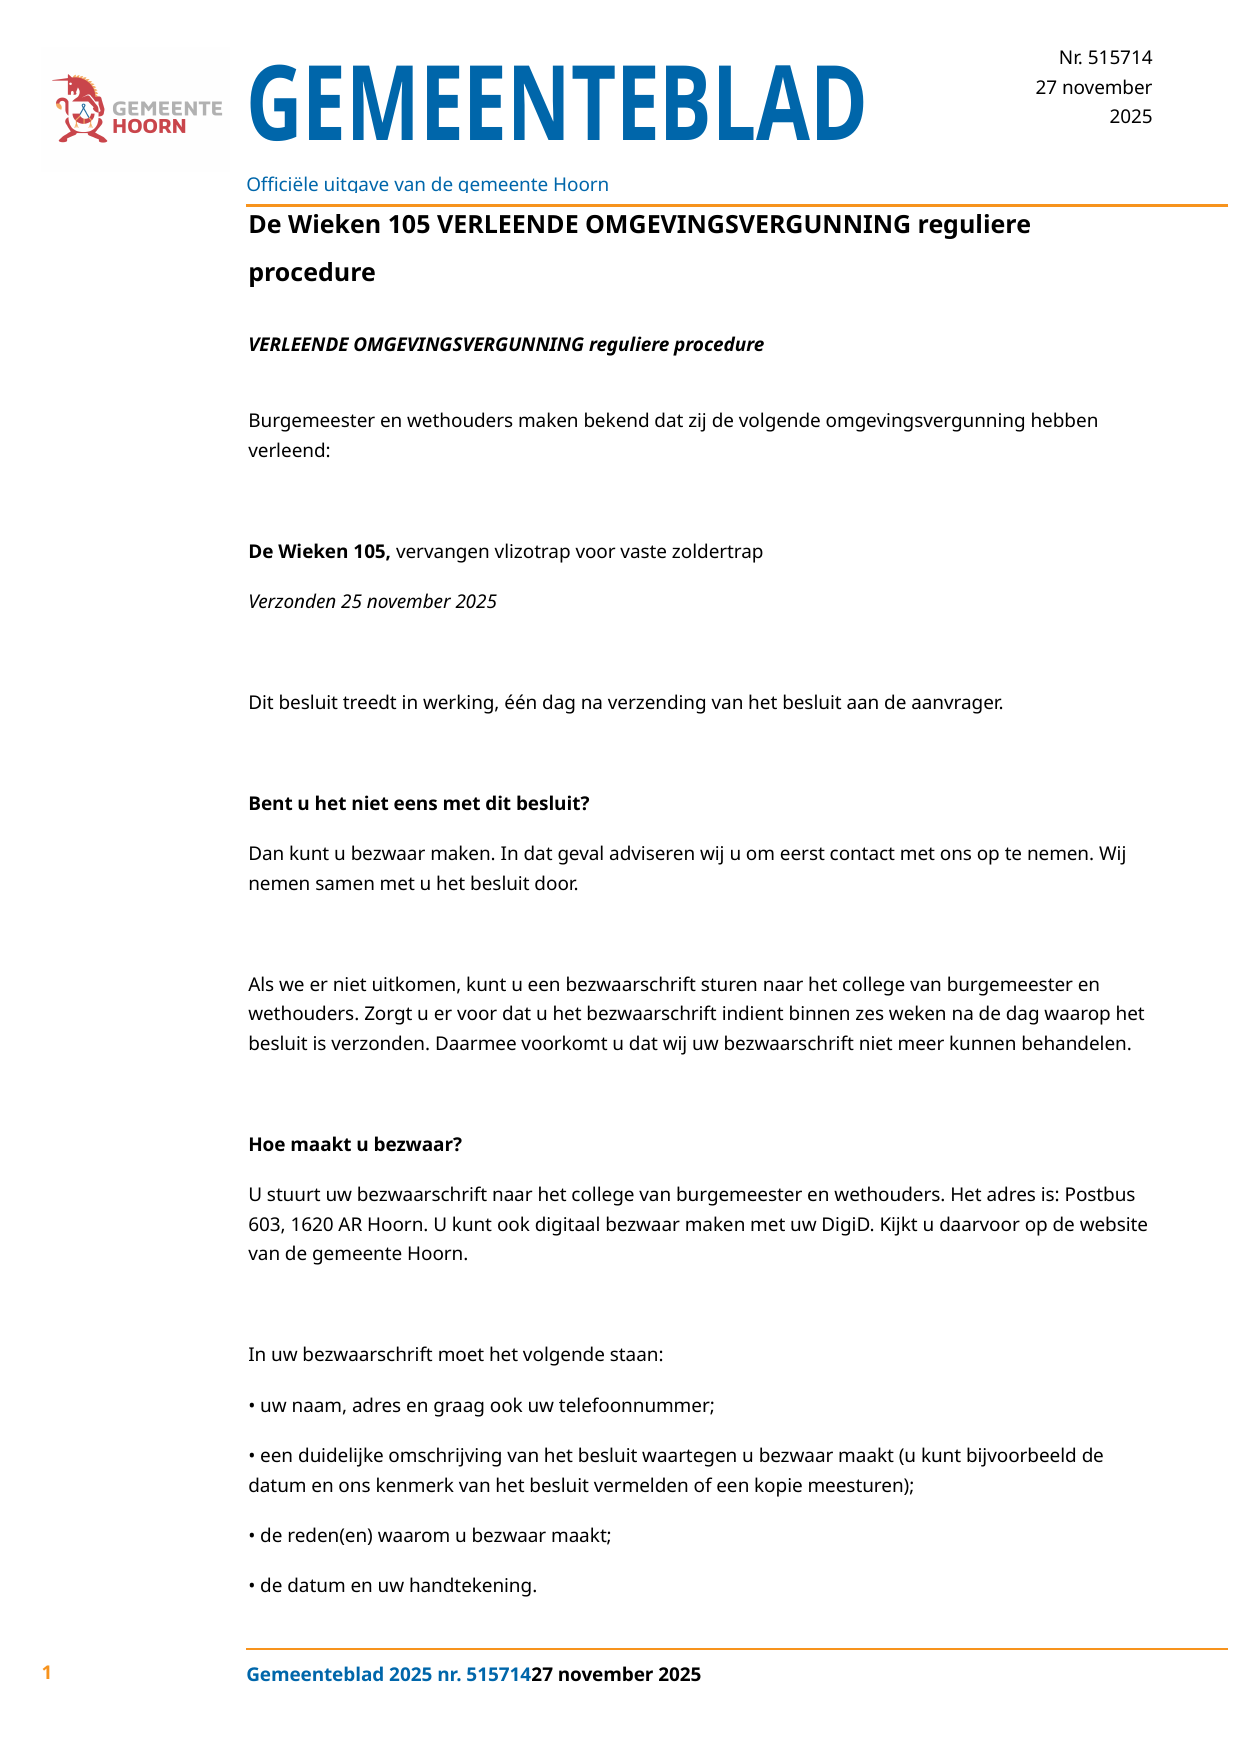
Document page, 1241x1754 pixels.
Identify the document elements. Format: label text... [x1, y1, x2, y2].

text VERLEENDE OMGEVINGSVERGUNNING reguliere procedure [248, 331, 1152, 357]
text • de reden(en) waarom u bezwaar maakt; [248, 1522, 1152, 1548]
text Dan kunt u bezwaar maken. In dat geval adviseren wij u om eerst contact met ons op te nemen. Wij nemen samen met u het besluit door. [248, 841, 1152, 896]
text Hoe maakt u bezwaar? [248, 1131, 1152, 1157]
text De Wieken 105 VERLEENDE OMGEVINGSVERGUNNING reguliere procedure [248, 207, 1152, 288]
text U stuurt uw bezwaarschrift naar het college van burgemeester en wethouders. Het adres is: Postbus 603, 1620 AR Hoorn. U kunt ook digitaal bezwaar maken met uw DigiD. Kijkt u daarvoor op de website van de gemeente Hoorn. [248, 1181, 1152, 1266]
text Als we er niet uitkomen, kunt u een bezwaarschrift sturen naar het college van burgemeester en wethouders. Zorgt u er voor dat u het bezwaarschrift indient binnen zes weken na de dag waarop het besluit is verzonden. Daarmee voorkomt u dat wij uw bezwaarschrift niet meer kunnen behandelen. [248, 971, 1152, 1056]
text Dit besluit treedt in werking, één dag na verzending van het besluit aan de aanvrager. [248, 689, 1152, 715]
text Burgemeester en wethouders maken bekend dat zij de volgende omgevingsvergunning hebben verleend: [248, 408, 1152, 463]
text • uw naam, adres en graag ook uw telefoonnummer; [248, 1392, 1152, 1417]
text Bent u het niet eens met dit besluit? [248, 790, 1152, 816]
text De Wieken 105, vervangen vlizotrap voor vaste zoldertrap [248, 538, 1152, 564]
text Verzonden 25 november 2025 [248, 588, 1152, 614]
text In uw bezwaarschrift moet het volgende staan: [248, 1341, 1152, 1367]
picture [41, 47, 231, 172]
text • de datum en uw handtekening. [248, 1573, 1152, 1598]
text • een duidelijke omschrijving van het besluit waartegen u bezwaar maakt (u kunt bijvoorbeeld de datum en ons kenmerk van het besluit vermelden of een kopie meesturen); [248, 1442, 1152, 1497]
